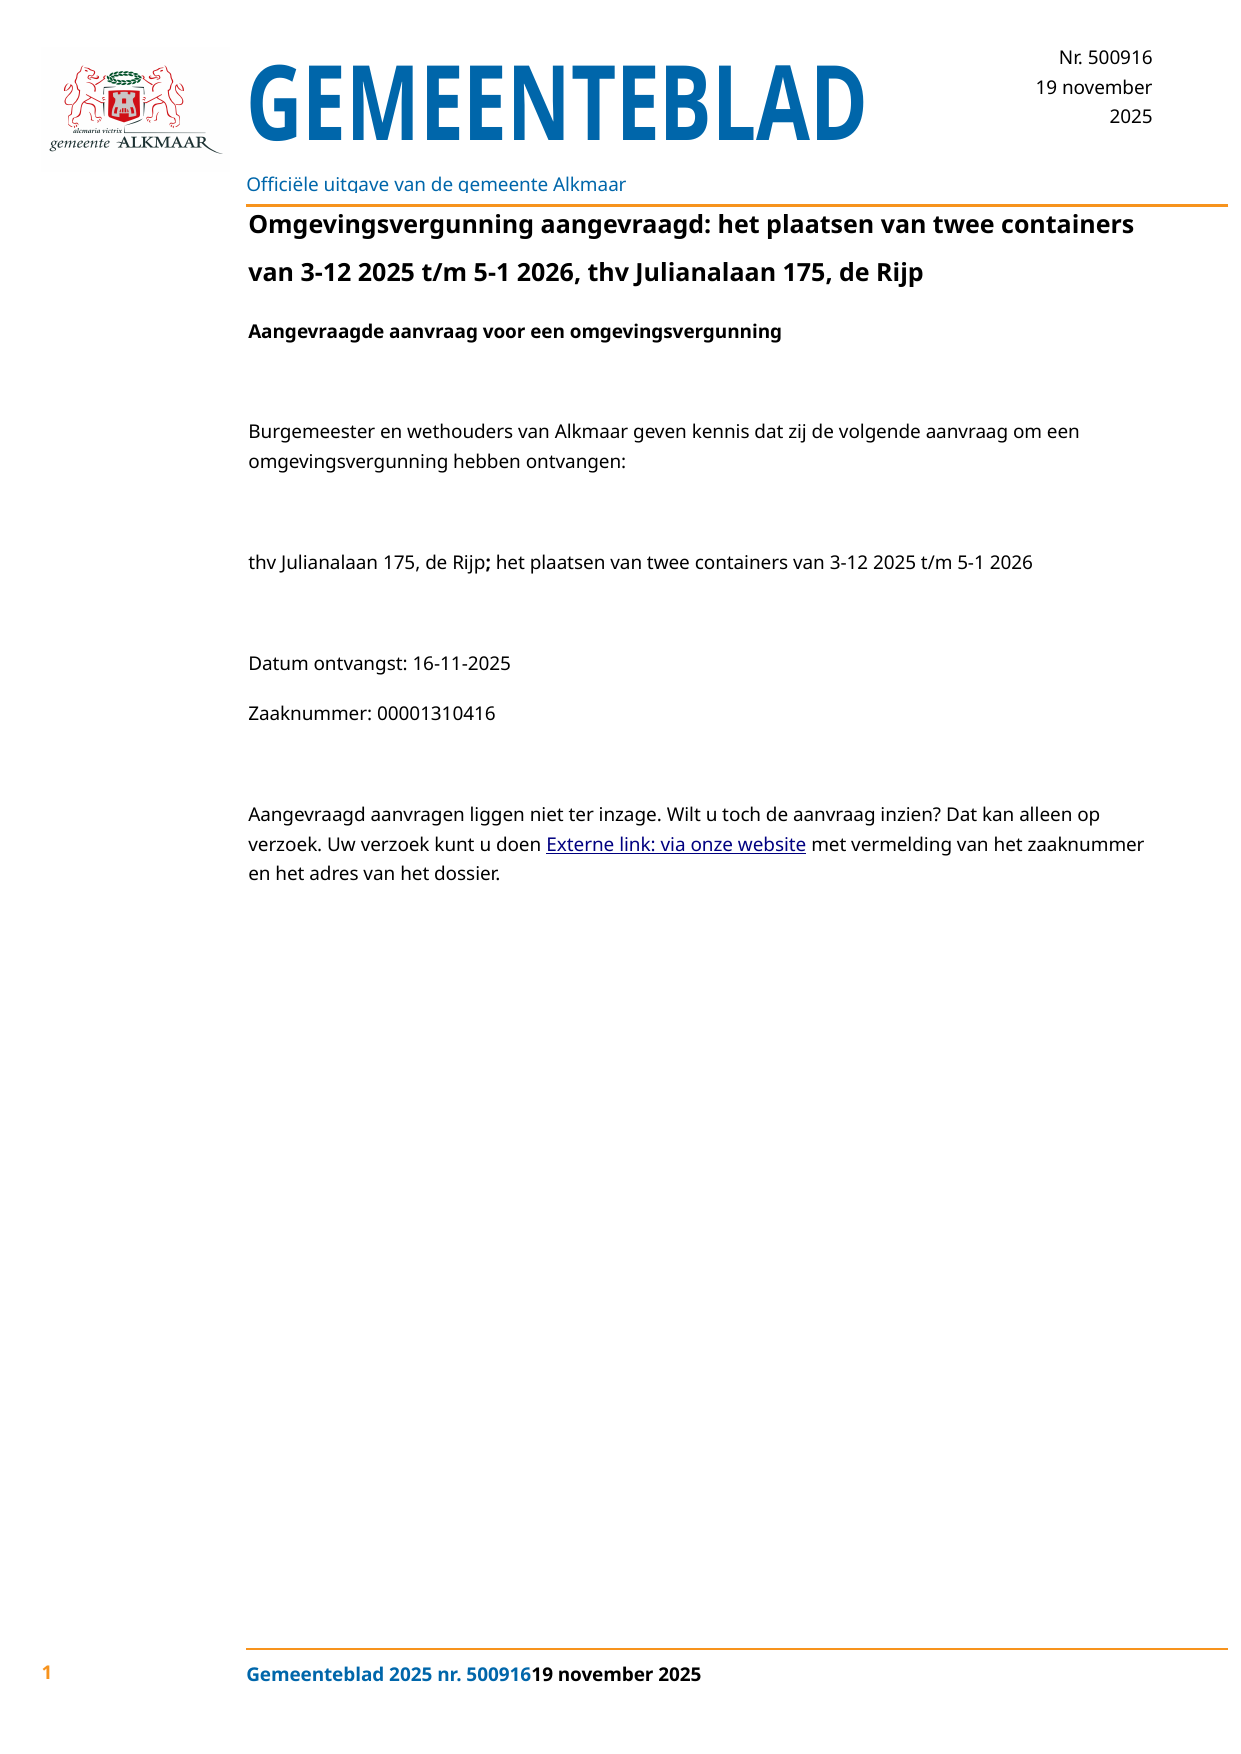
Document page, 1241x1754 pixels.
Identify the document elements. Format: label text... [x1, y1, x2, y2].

text Omgevingsvergunning aangevraagd: het plaatsen van twee containers van 3-12 2025 t/m 5-1 2026, thv Julianalaan 175, de Rijp [248, 207, 1152, 288]
picture [41, 47, 231, 172]
text Aangevraagde aanvraag voor een omgevingsvergunning [248, 318, 1152, 344]
text Burgemeester en wethouders van Alkmaar geven kennis dat zij de volgende aanvraag om een omgevingsvergunning hebben ontvangen: [248, 419, 1152, 474]
text Aangevraagd aanvragen liggen niet ter inzage. Wilt u toch de aanvraag inzien? Dat kan alleen op verzoek. Uw verzoek kunt u doen Externe link: via onze website met vermelding van het zaaknummer en het adres van het dossier. [248, 801, 1152, 886]
text Zaaknummer: 00001310416 [248, 700, 1152, 726]
text thv Julianalaan 175, de Rijp; het plaatsen van twee containers van 3-12 2025 t/m 5-1 2026 [248, 549, 1152, 575]
text Datum ontvangst: 16-11-2025 [248, 650, 1152, 676]
